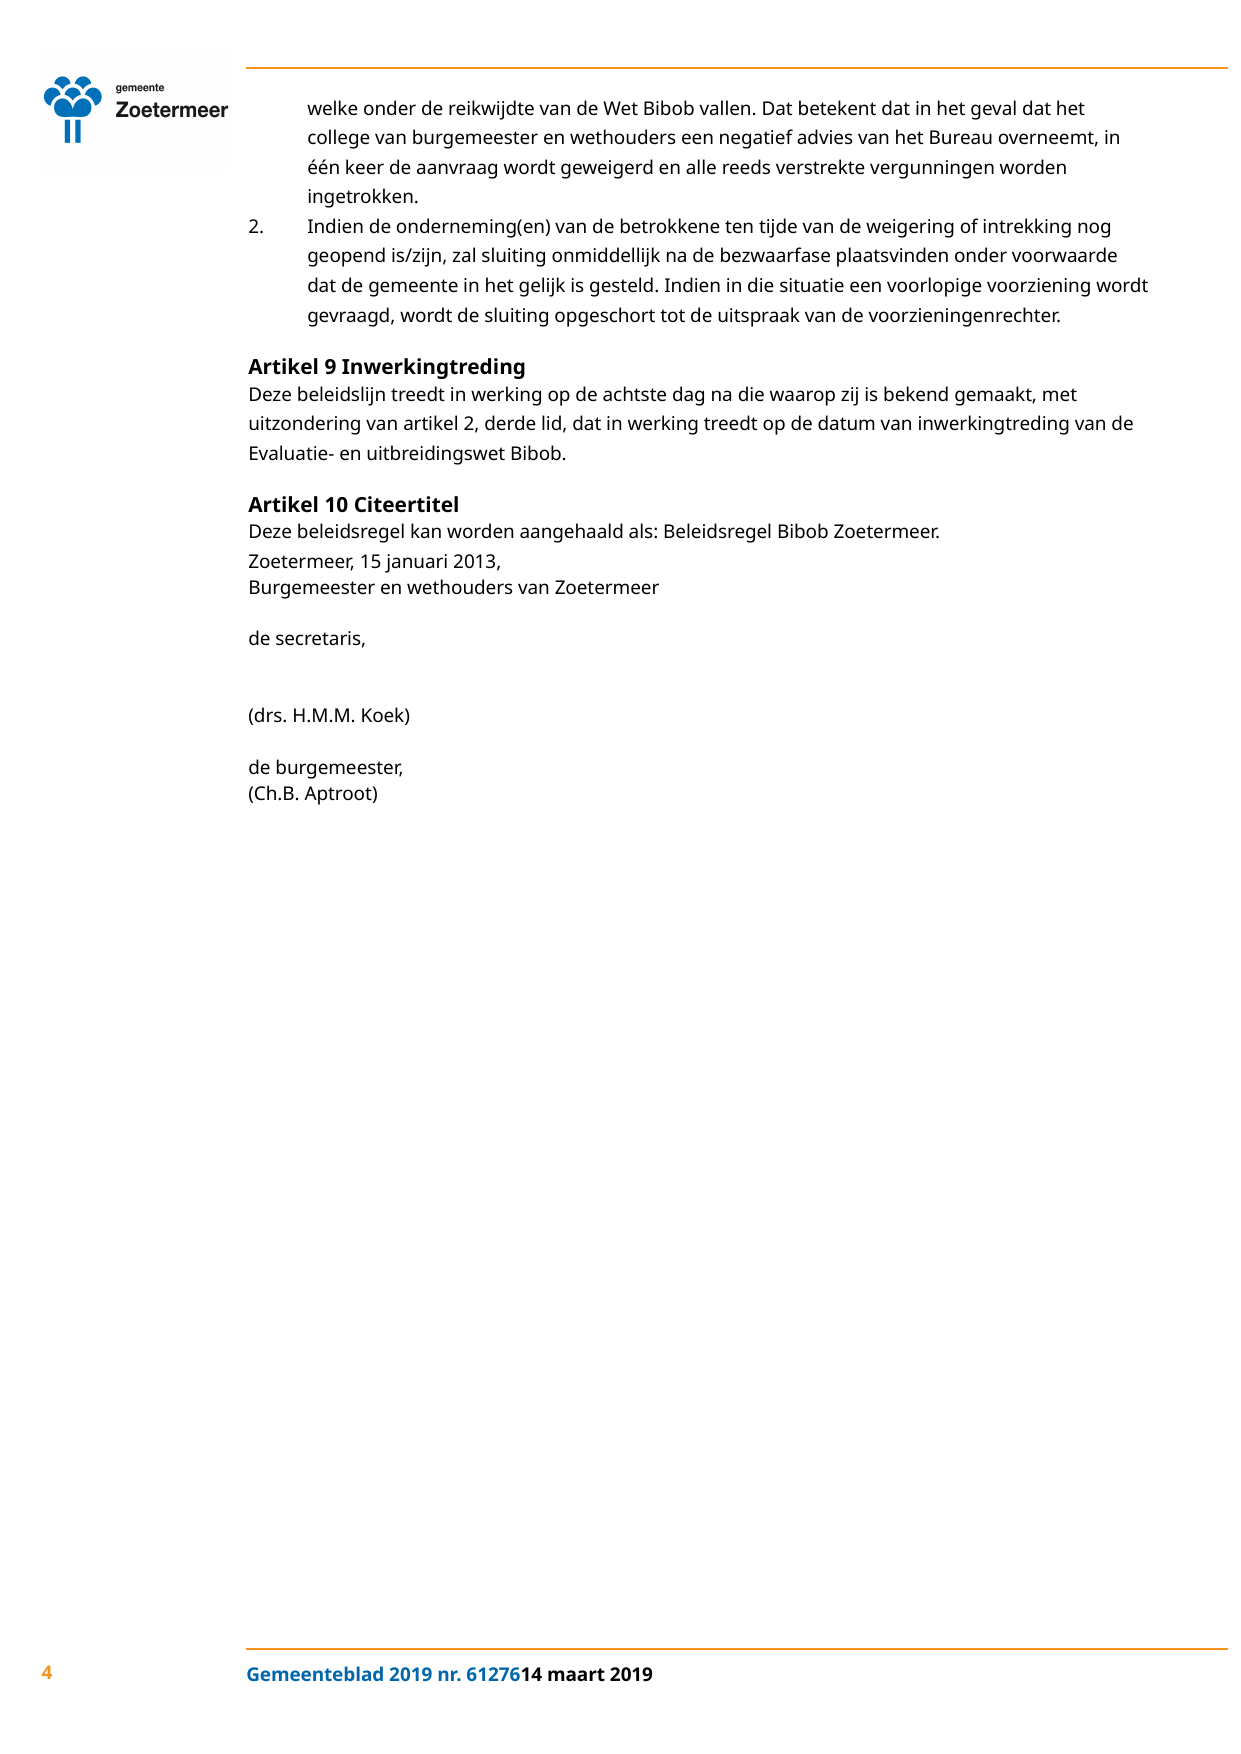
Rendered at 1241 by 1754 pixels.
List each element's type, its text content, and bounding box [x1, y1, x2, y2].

text (drs. H.M.M. Koek) [248, 703, 1152, 728]
text Deze beleidsregel kan worden aangehaald als: Beleidsregel Bibob Zoetermeer. [248, 519, 1152, 544]
text Artikel 10 Citeertitel [248, 490, 1152, 519]
list welke onder de reikwijdte van de Wet Bibob vallen. Dat betekent dat in het geval dat het college van burgemeester en wethouders een negatief advies van het Bureau overneemt, in één keer de aanvraag wordt geweigerd en alle reeds verstrekte vergunningen worden ingetrokken. [248, 95, 1152, 209]
picture [41, 47, 231, 172]
text Artikel 9 Inwerkingtreding [248, 352, 1152, 381]
text Deze beleidslijn treedt in werking op de achtste dag na die waarop zij is bekend gemaakt, met uitzondering van artikel 2, derde lid, dat in werking treedt op de datum van inwerkingtreding van de Evaluatie- en uitbreidingswet Bibob. [248, 381, 1152, 466]
text de burgemeester, [248, 754, 1152, 780]
text Zoetermeer, 15 januari 2013, [248, 548, 1152, 574]
text (Ch.B. Aptroot) [248, 780, 1152, 806]
text de secretaris, [248, 626, 1152, 651]
text Burgemeester en wethouders van Zoetermeer [248, 574, 1152, 600]
list Indien de onderneming(en) van de betrokkene ten tijde van de weigering of intrekking nog geopend is/zijn, zal sluiting onmiddellijk na de bezwaarfase plaatsvinden onder voorwaarde dat de gemeente in het gelijk is gesteld. Indien in die situatie een voorlopige voorziening wordt gevraagd, wordt de sluiting opgeschort tot de uitspraak van de voorzieningenrechter. [248, 213, 1152, 328]
